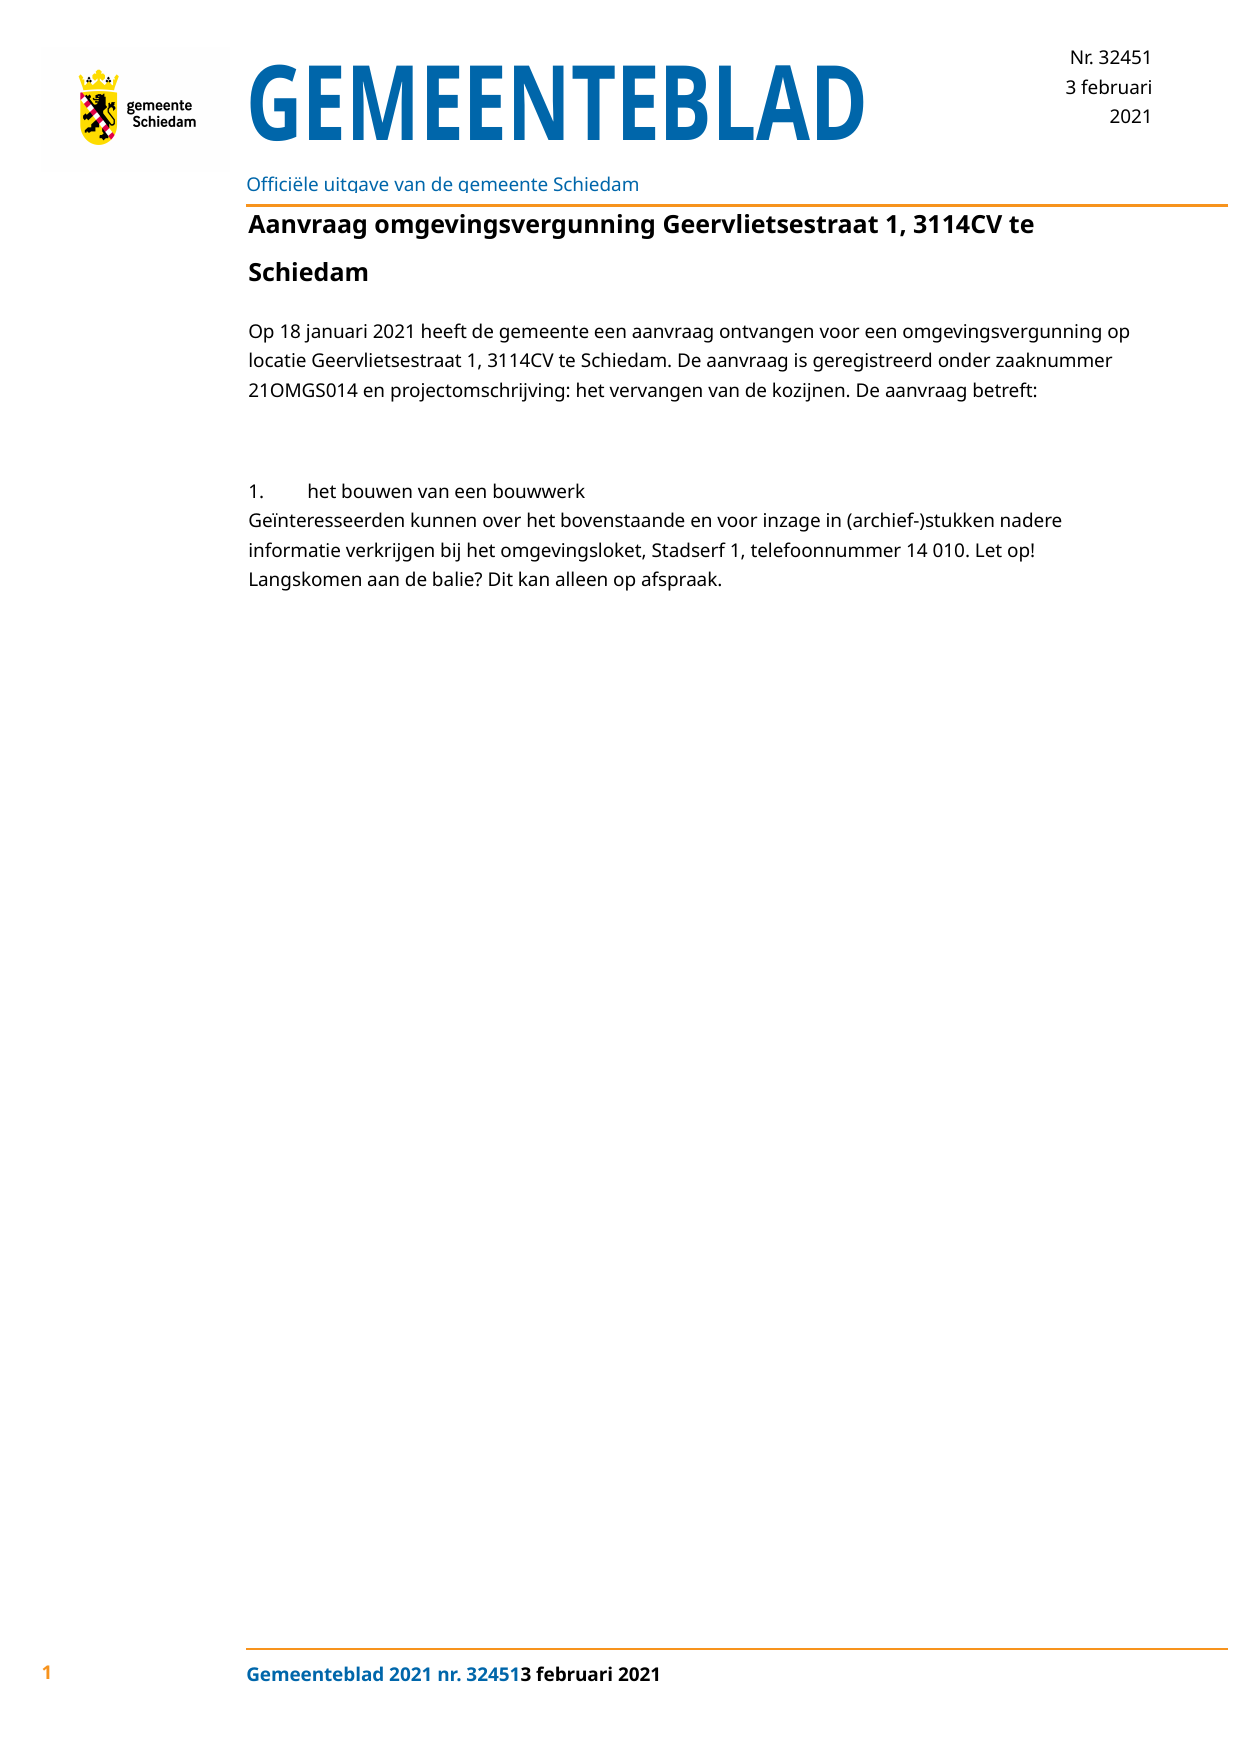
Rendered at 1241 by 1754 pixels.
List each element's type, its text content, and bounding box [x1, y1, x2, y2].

list het bouwen van een bouwwerk [248, 478, 1152, 504]
picture [41, 47, 231, 172]
text Op 18 januari 2021 heeft de gemeente een aanvraag ontvangen voor een omgevingsvergunning op locatie Geervlietsestraat 1, 3114CV te Schiedam. De aanvraag is geregistreerd onder zaaknummer 21OMGS014 en projectomschrijving: het vervangen van de kozijnen. De aanvraag betreft: [248, 318, 1152, 403]
text Geïnteresseerden kunnen over het bovenstaande en voor inzage in (archief-)stukken nadere informatie verkrijgen bij het omgevingsloket, Stadserf 1, telefoonnummer 14 010. Let op! Langskomen aan de balie? Dit kan alleen op afspraak. [248, 507, 1152, 592]
text Aanvraag omgevingsvergunning Geervlietsestraat 1, 3114CV te Schiedam [248, 207, 1152, 288]
